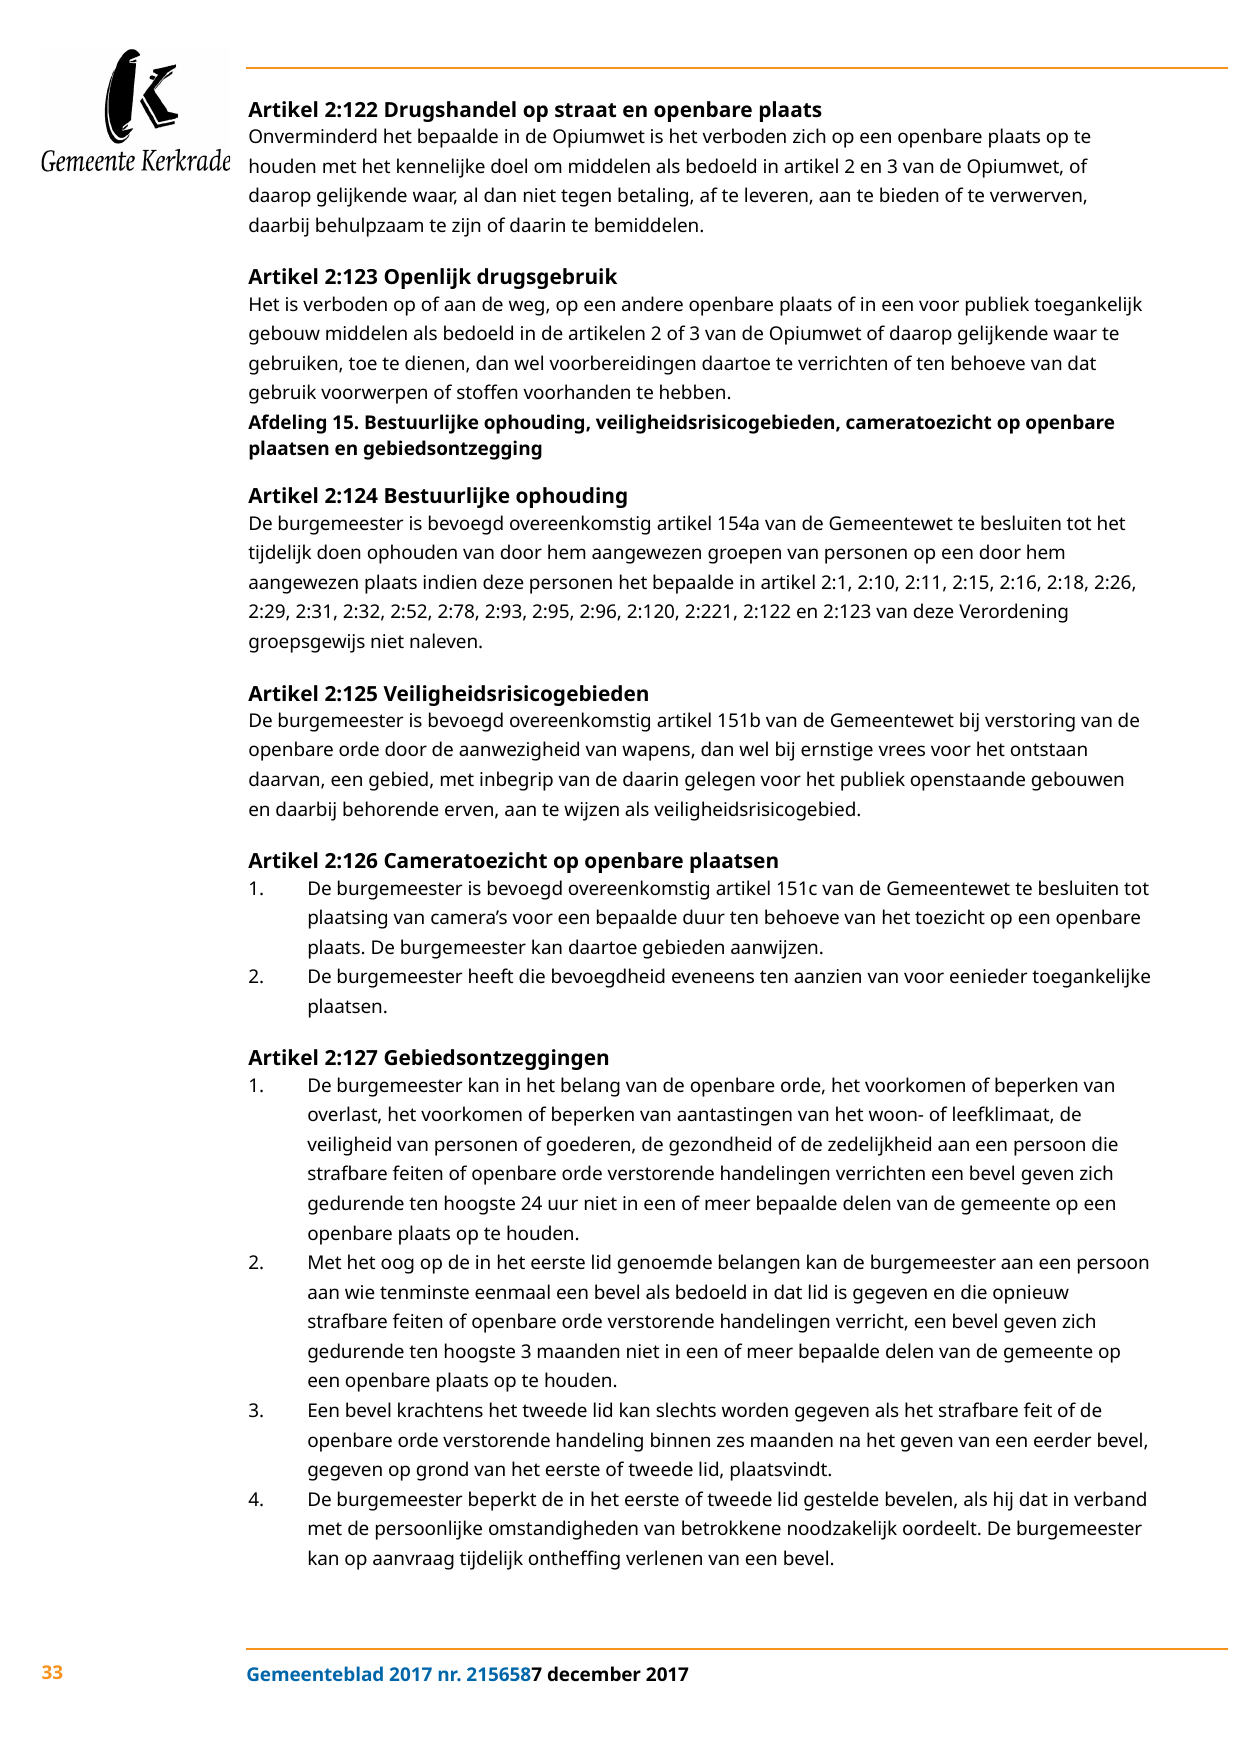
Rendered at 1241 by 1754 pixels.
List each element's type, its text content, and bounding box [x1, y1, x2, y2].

picture [41, 47, 231, 172]
list Een bevel krachtens het tweede lid kan slechts worden gegeven als het strafbare feit of de openbare orde verstorende handeling binnen zes maanden na het geven van een eerder bevel, gegeven op grond van het eerste of tweede lid, plaatsvindt. [248, 1397, 1152, 1482]
text De burgemeester is bevoegd overeenkomstig artikel 154a van de Gemeentewet te besluiten tot het tijdelijk doen ophouden van door hem aangewezen groepen van personen op een door hem aangewezen plaats indien deze personen het bepaalde in artikel 2:1, 2:10, 2:11, 2:15, 2:16, 2:18, 2:26, 2:29, 2:31, 2:32, 2:52, 2:78, 2:93, 2:95, 2:96, 2:120, 2:221, 2:122 en 2:123 van deze Verordening groepsgewijs niet naleven. [248, 510, 1152, 654]
text Artikel 2:126 Cameratoezicht op openbare plaatsen [248, 846, 1152, 875]
text De burgemeester is bevoegd overeenkomstig artikel 151b van de Gemeentewet bij verstoring van de openbare orde door de aanwezigheid van wapens, dan wel bij ernstige vrees voor het ontstaan daarvan, een gebied, met inbegrip van de daarin gelegen voor het publiek openstaande gebouwen en daarbij behorende erven, aan te wijzen als veiligheidsrisicogebied. [248, 707, 1152, 822]
list De burgemeester kan in het belang van de openbare orde, het voorkomen of beperken van overlast, het voorkomen of beperken van aantastingen van het woon- of leefklimaat, de veiligheid van personen of goederen, de gezondheid of de zedelijkheid aan een persoon die strafbare feiten of openbare orde verstorende handelingen verrichten een bevel geven zich gedurende ten hoogste 24 uur niet in een of meer bepaalde delen van de gemeente op een openbare plaats op te houden. [248, 1072, 1152, 1246]
text Onverminderd het bepaalde in de Opiumwet is het verboden zich op een openbare plaats op te houden met het kennelijke doel om middelen als bedoeld in artikel 2 en 3 van de Opiumwet, of daarop gelijkende waar, al dan niet tegen betaling, af te leveren, aan te bieden of te verwerven, daarbij behulpzaam te zijn of daarin te bemiddelen. [248, 123, 1152, 238]
text Artikel 2:123 Openlijk drugsgebruik [248, 262, 1152, 291]
text Het is verboden op of aan de weg, op een andere openbare plaats of in een voor publiek toegankelijk gebouw middelen als bedoeld in de artikelen 2 of 3 van de Opiumwet of daarop gelijkende waar te gebruiken, toe te dienen, dan wel voorbereidingen daartoe te verrichten of ten behoeve van dat gebruik voorwerpen of stoffen voorhanden te hebben. [248, 291, 1152, 405]
list De burgemeester is bevoegd overeenkomstig artikel 151c van de Gemeentewet te besluiten tot plaatsing van camera’s voor een bepaalde duur ten behoeve van het toezicht op een openbare plaats. De burgemeester kan daartoe gebieden aanwijzen. [248, 875, 1152, 959]
text Artikel 2:122 Drugshandel op straat en openbare plaats [248, 95, 1152, 123]
list Met het oog op de in het eerste lid genoemde belangen kan de burgemeester aan een persoon aan wie tenminste eenmaal een bevel als bedoeld in dat lid is gegeven en die opnieuw strafbare feiten of openbare orde verstorende handelingen verricht, een bevel geven zich gedurende ten hoogste 3 maanden niet in een of meer bepaalde delen van de gemeente op een openbare plaats op te houden. [248, 1249, 1152, 1393]
text Artikel 2:124 Bestuurlijke ophouding [248, 481, 1152, 510]
list De burgemeester beperkt de in het eerste of tweede lid gestelde bevelen, als hij dat in verband met de persoonlijke omstandigheden van betrokkene noodzakelijk oordeelt. De burgemeester kan op aanvraag tijdelijk ontheffing verlenen van een bevel. [248, 1486, 1152, 1571]
text Afdeling 15. Bestuurlijke ophouding, veiligheidsrisicogebieden, cameratoezicht op openbare plaatsen en gebiedsontzegging [248, 409, 1152, 461]
text Artikel 2:125 Veiligheidsrisicogebieden [248, 679, 1152, 707]
list De burgemeester heeft die bevoegdheid eveneens ten aanzien van voor eenieder toegankelijke plaatsen. [248, 963, 1152, 1019]
text Artikel 2:127 Gebiedsontzeggingen [248, 1043, 1152, 1072]
